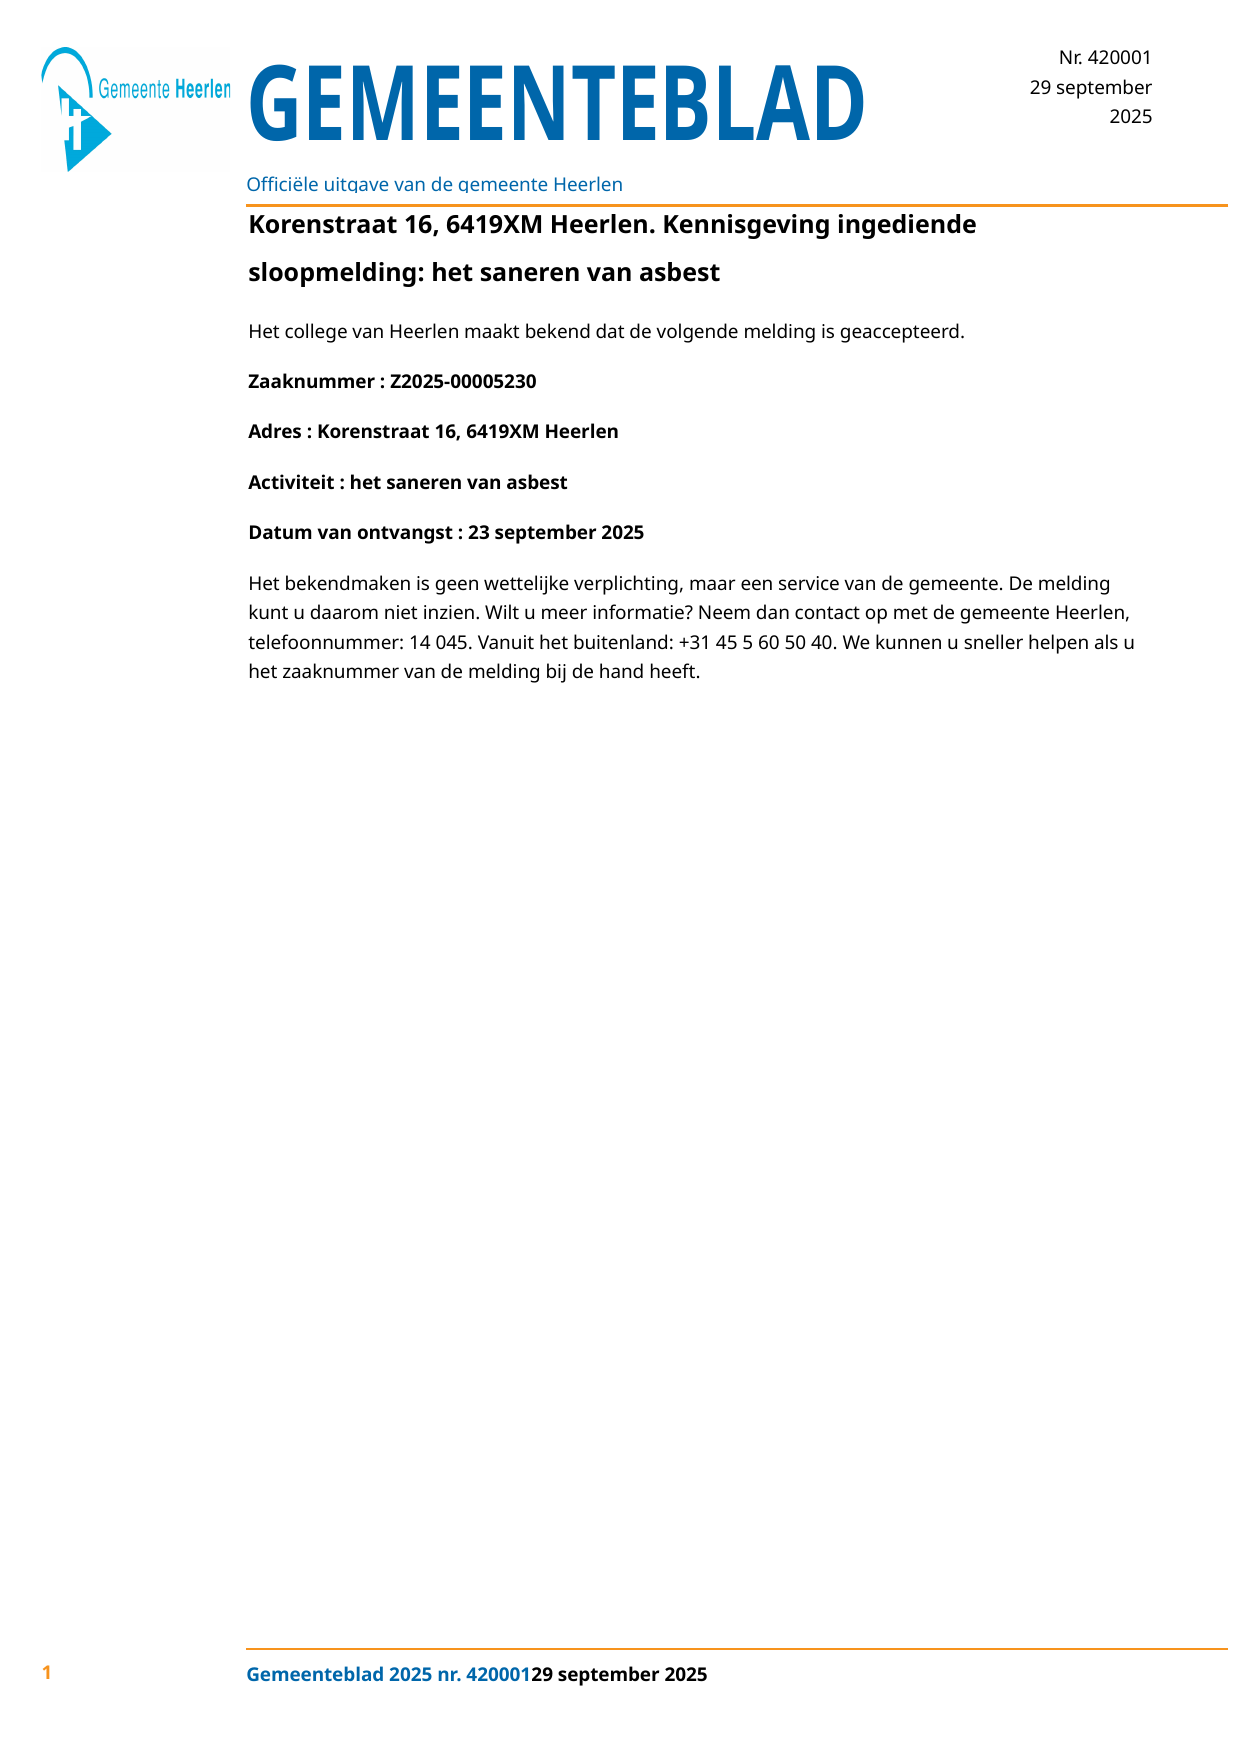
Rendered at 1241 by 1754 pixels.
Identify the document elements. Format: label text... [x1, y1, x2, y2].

text Adres : Korenstraat 16, 6419XM Heerlen [248, 419, 1152, 444]
picture [41, 47, 59, 70]
text Zaaknummer : Z2025-00005230 [248, 368, 1152, 394]
text Het bekendmaken is geen wettelijke verplichting, maar een service van de gemeente. De melding kunt u daarom niet inzien. Wilt u meer informatie? Neem dan contact op met de gemeente Heerlen, telefoonnummer: 14 045. Vanuit het buitenland: +31 45 5 60 50 40. We kunnen u sneller helpen als u het zaaknummer van de melding bij de hand heeft. [248, 570, 1152, 684]
text Korenstraat 16, 6419XM Heerlen. Kennisgeving ingediende sloopmelding: het saneren van asbest [248, 207, 1152, 288]
picture [41, 47, 231, 172]
text Het college van Heerlen maakt bekend dat de volgende melding is geaccepteerd. [248, 318, 1152, 344]
text Activiteit : het saneren van asbest [248, 469, 1152, 495]
text Datum van ontvangst : 23 september 2025 [248, 519, 1152, 545]
